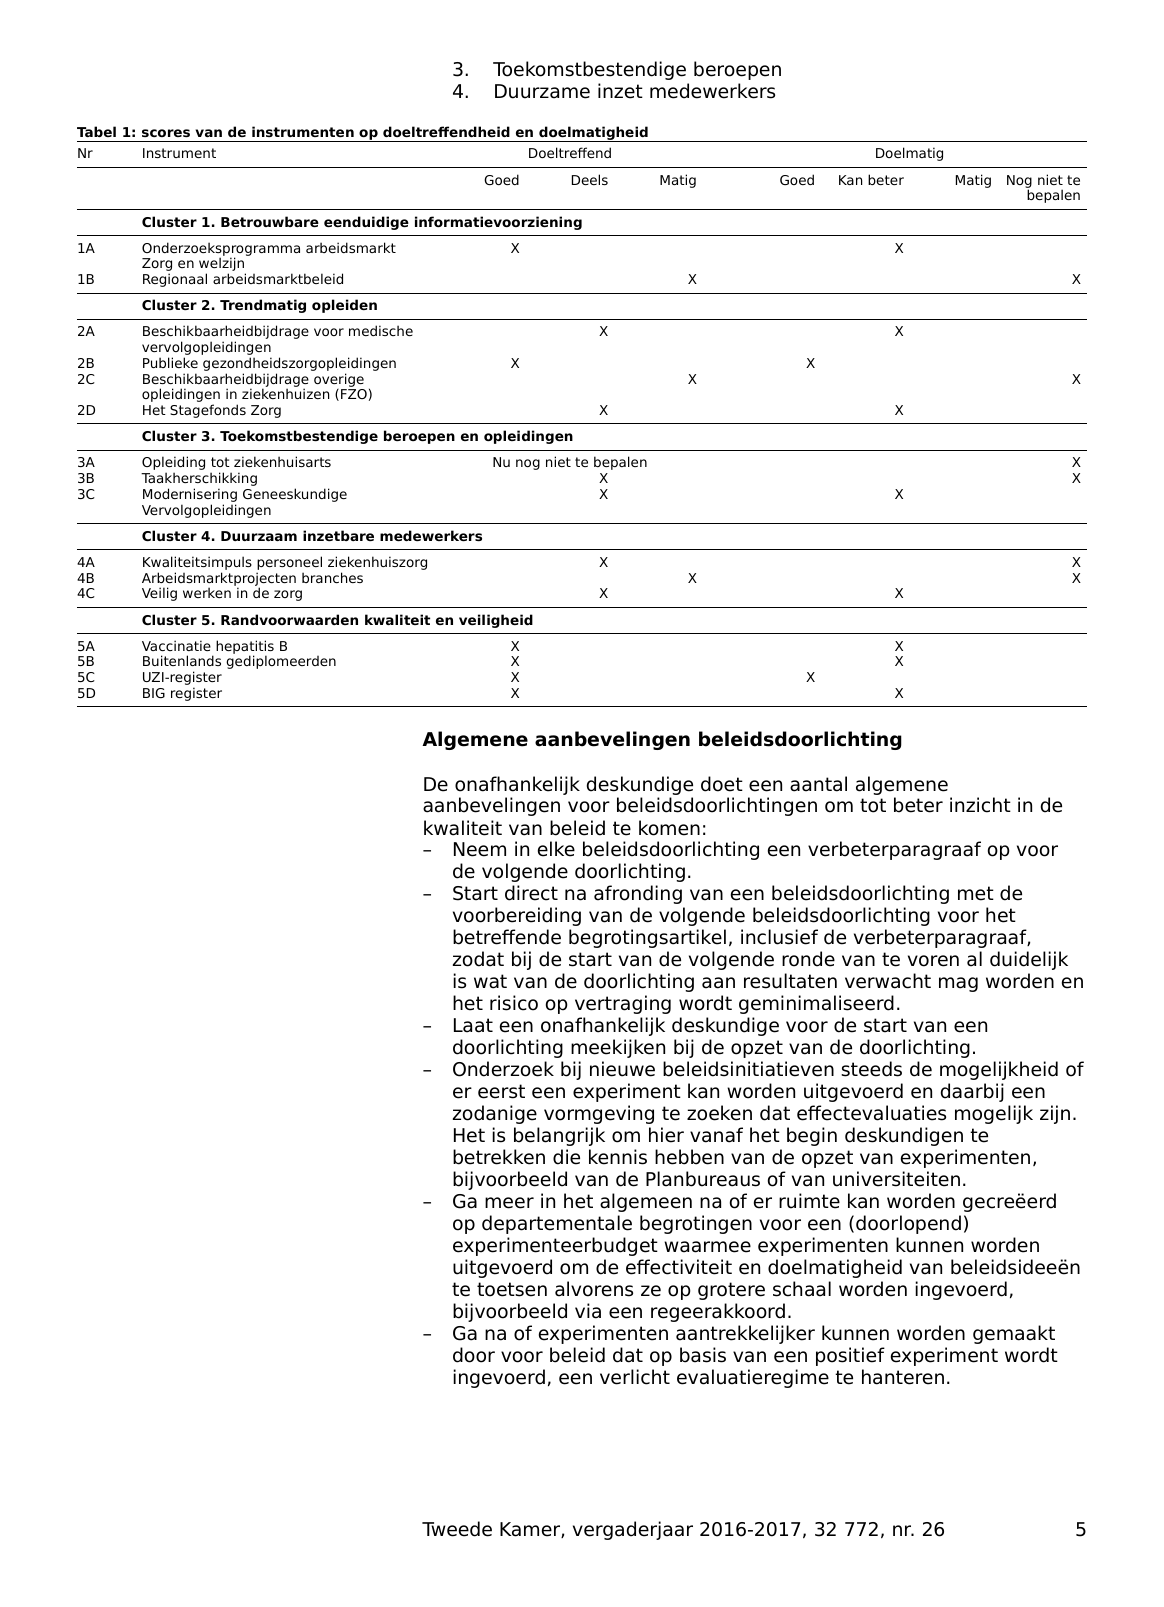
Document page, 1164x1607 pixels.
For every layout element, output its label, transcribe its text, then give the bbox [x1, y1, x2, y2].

table_cell [614, 403, 703, 423]
table_cell [437, 487, 526, 523]
table_cell [732, 570, 821, 586]
table_cell [998, 320, 1087, 356]
table_cell Kan beter [821, 168, 909, 209]
table_cell [703, 451, 732, 471]
table_cell X [998, 471, 1087, 487]
table_cell Matig [614, 168, 703, 209]
table_cell [437, 403, 526, 423]
table_cell Matig [909, 168, 998, 209]
text – Ga na of experimenten aantrekkelijker kunnen worden gemaakt door voor beleid dat op basis van een positief experiment wordt ingevoerd, een verlicht evaluatieregime te hanteren. [422, 1323, 1087, 1389]
table_cell [614, 634, 703, 654]
table_cell Doeltreffend [437, 142, 703, 167]
table_cell X [821, 686, 909, 706]
table_cell Beschikbaarheidbijdrage voor medische vervolgopleidingen [136, 320, 437, 356]
table_cell [614, 471, 703, 487]
table_header Tabel 1: scores van de instrumenten op doeltreffendheid en doelmatigheid [77, 125, 1087, 141]
table_cell [732, 451, 821, 471]
table_cell [909, 550, 998, 570]
table_cell 4A [77, 550, 136, 570]
text – Neem in elke beleidsdoorlichting een verbeterparagraaf op voor de volgende doorlichting. [422, 839, 1087, 883]
table_cell [821, 356, 909, 371]
table_cell X [821, 634, 909, 654]
table_cell [732, 586, 821, 607]
table_cell X [526, 403, 614, 423]
table_cell X [998, 550, 1087, 570]
table_cell [526, 670, 614, 686]
table_cell [732, 320, 821, 356]
subtitle Algemene aanbevelingen beleidsdoorlichting [422, 729, 1087, 751]
table_cell [998, 487, 1087, 523]
table_cell [526, 686, 614, 706]
table_cell [703, 356, 732, 371]
table_cell [437, 570, 526, 586]
table_cell X [526, 550, 614, 570]
table_cell X [526, 471, 614, 487]
table_cell [437, 550, 526, 570]
table_cell [437, 586, 526, 607]
table_cell [909, 586, 998, 607]
table_cell X [998, 272, 1087, 292]
table_cell [703, 236, 732, 272]
table_cell [77, 524, 136, 549]
table_cell X [998, 371, 1087, 403]
table_cell [732, 403, 821, 423]
table_cell X [437, 654, 526, 670]
table_cell X [821, 654, 909, 670]
table_cell [614, 686, 703, 706]
table_cell Arbeidsmarktprojecten branches [136, 570, 437, 586]
table_cell [909, 670, 998, 686]
table_cell Vaccinatie hepatitis B [136, 634, 437, 654]
table_cell [614, 356, 703, 371]
table_cell [909, 320, 998, 356]
table_cell X [437, 356, 526, 371]
table_cell Cluster 5. Randvoorwaarden kwaliteit en veiligheid [136, 608, 1087, 633]
table_cell [732, 471, 821, 487]
table_cell [732, 272, 821, 292]
table_cell X [437, 670, 526, 686]
table_cell [703, 168, 732, 209]
table_cell [526, 272, 614, 292]
table_cell [821, 371, 909, 403]
table_cell [732, 371, 821, 403]
table_cell [909, 236, 998, 272]
table_cell Cluster 1. Betrouwbare eenduidige informatievoorziening [136, 210, 1087, 235]
table_cell [909, 570, 998, 586]
table_cell [732, 634, 821, 654]
table_cell [732, 550, 821, 570]
table_cell [909, 654, 998, 670]
table_cell [526, 570, 614, 586]
table_cell [998, 586, 1087, 607]
table_cell 4C [77, 586, 136, 607]
table_cell Instrument [136, 142, 437, 167]
table_cell [703, 471, 732, 487]
table_cell [909, 634, 998, 654]
table_cell X [821, 586, 909, 607]
table_cell [998, 686, 1087, 706]
table_cell [614, 236, 703, 272]
table_cell Nog niet te bepalen [998, 168, 1087, 209]
table_cell [909, 403, 998, 423]
text 3. Toekomstbestendige beroepen [452, 59, 1087, 81]
table_cell Kwaliteitsimpuls personeel ziekenhuiszorg [136, 550, 437, 570]
table_cell Nr [77, 142, 136, 167]
table_cell BIG register [136, 686, 437, 706]
table_cell Onderzoeksprogramma arbeidsmarkt Zorg en welzijn [136, 236, 437, 272]
table_cell [526, 634, 614, 654]
table_cell [614, 670, 703, 686]
table_cell [732, 654, 821, 670]
table_cell [909, 471, 998, 487]
table_cell [77, 210, 136, 235]
table_cell Nu nog niet te bepalen [437, 451, 703, 471]
table_cell Taakherschikking [136, 471, 437, 487]
table_cell [909, 356, 998, 371]
table_cell [437, 272, 526, 292]
table_cell [526, 236, 614, 272]
table_cell [77, 294, 136, 318]
table_cell Doelmatig [732, 142, 1087, 167]
table_cell [437, 471, 526, 487]
table_cell Goed [732, 168, 821, 209]
table_cell [821, 272, 909, 292]
table_cell [703, 586, 732, 607]
text – Onderzoek bij nieuwe beleidsinitiatieven steeds de mogelijkheid of er eerst een experiment kan worden uitgevoerd en daarbij een zodanige vormgeving te zoeken dat effectevaluaties mogelijk zijn. Het is belangrijk om hier vanaf het begin deskundigen te betrekken die kennis hebben van de opzet van experimenten, bijvoorbeeld van de Planbureaus of van universiteiten. [422, 1059, 1087, 1191]
table_cell X [998, 570, 1087, 586]
table_cell [526, 654, 614, 670]
table_cell [998, 236, 1087, 272]
table_cell X [614, 570, 703, 586]
table_cell [909, 487, 998, 523]
table_cell X [437, 634, 526, 654]
table_cell [821, 550, 909, 570]
table_cell 5D [77, 686, 136, 706]
table_cell 2B [77, 356, 136, 371]
table_cell Cluster 3. Toekomstbestendige beroepen en opleidingen [136, 424, 1087, 449]
table_cell [703, 320, 732, 356]
table_cell [998, 403, 1087, 423]
table_cell [821, 570, 909, 586]
table_cell Goed [437, 168, 526, 209]
table_cell [909, 272, 998, 292]
table_cell 5A [77, 634, 136, 654]
table_cell Veilig werken in de zorg [136, 586, 437, 607]
table_cell Modernisering Geneeskundige Vervolgopleidingen [136, 487, 437, 523]
table_cell [732, 487, 821, 523]
table_cell [821, 471, 909, 487]
text – Ga meer in het algemeen na of er ruimte kan worden gecreëerd op departementale begrotingen voor een (doorlopend) experimenteerbudget waarmee experimenten kunnen worden uitgevoerd om de effectiviteit en doelmatigheid van beleidsideeën te toetsen alvorens ze op grotere schaal worden ingevoerd, bijvoorbeeld via een regeerakkoord. [422, 1191, 1087, 1323]
table_cell [998, 654, 1087, 670]
table_cell [909, 686, 998, 706]
table_cell Regionaal arbeidsmarktbeleid [136, 272, 437, 292]
table_cell [703, 403, 732, 423]
table_cell X [614, 371, 703, 403]
table_cell [703, 487, 732, 523]
table_cell [703, 550, 732, 570]
text – Laat een onafhankelijk deskundige voor de start van een doorlichting meekijken bij de opzet van de doorlichting. [422, 1015, 1087, 1059]
table_cell [703, 686, 732, 706]
table_cell X [437, 686, 526, 706]
table_cell X [732, 670, 821, 686]
table_cell [909, 371, 998, 403]
table_cell Deels [526, 168, 614, 209]
table_cell [614, 586, 703, 607]
table_cell [77, 424, 136, 449]
table_cell [526, 371, 614, 403]
table_cell [732, 686, 821, 706]
table_cell Het Stagefonds Zorg [136, 403, 437, 423]
table_cell [614, 320, 703, 356]
table_cell Buitenlands gediplomeerden [136, 654, 437, 670]
table_cell UZI-register [136, 670, 437, 686]
table_cell [998, 634, 1087, 654]
table_cell 2C [77, 371, 136, 403]
table_cell X [526, 487, 614, 523]
table_cell [998, 670, 1087, 686]
table_cell [703, 654, 732, 670]
table_cell X [526, 586, 614, 607]
table_cell [703, 142, 732, 167]
table_cell [136, 168, 437, 209]
table_cell X [732, 356, 821, 371]
table_cell 2A [77, 320, 136, 356]
table_cell [703, 272, 732, 292]
table_cell [437, 320, 526, 356]
table_cell [821, 670, 909, 686]
table_cell 1B [77, 272, 136, 292]
text De onafhankelijk deskundige doet een aantal algemene aanbevelingen voor beleidsdoorlichtingen om tot beter inzicht in de kwaliteit van beleid te komen: [422, 773, 1087, 839]
table_cell Opleiding tot ziekenhuisarts [136, 451, 437, 471]
table_cell [77, 168, 136, 209]
table_cell [526, 356, 614, 371]
table_cell [998, 356, 1087, 371]
table_cell Beschikbaarheidbijdrage overige opleidingen in ziekenhuizen (FZO) [136, 371, 437, 403]
table_cell [703, 670, 732, 686]
table_cell X [998, 451, 1087, 471]
table_cell X [821, 236, 909, 272]
table_cell [703, 371, 732, 403]
table_cell Cluster 4. Duurzaam inzetbare medewerkers [136, 524, 1087, 549]
table_cell [437, 371, 526, 403]
table_cell X [437, 236, 526, 272]
table_cell [732, 236, 821, 272]
table_cell X [821, 403, 909, 423]
table_cell [909, 451, 998, 471]
table_cell [614, 550, 703, 570]
table_cell Publieke gezondheidszorgopleidingen [136, 356, 437, 371]
table_cell [821, 451, 909, 471]
table_cell 1A [77, 236, 136, 272]
table_cell [77, 608, 136, 633]
table_cell 4B [77, 570, 136, 586]
table_cell X [614, 272, 703, 292]
table_cell 3C [77, 487, 136, 523]
table_cell 5C [77, 670, 136, 686]
text 4. Duurzame inzet medewerkers [452, 81, 1087, 103]
table_cell [614, 487, 703, 523]
table_cell [703, 570, 732, 586]
table_cell 5B [77, 654, 136, 670]
table_cell [703, 634, 732, 654]
table_cell X [526, 320, 614, 356]
table_cell X [821, 320, 909, 356]
table_cell Cluster 2. Trendmatig opleiden [136, 294, 1087, 318]
text – Start direct na afronding van een beleidsdoorlichting met de voorbereiding van de volgende beleidsdoorlichting voor het betreffende begrotingsartikel, inclusief de verbeterparagraaf, zodat bij de start van de volgende ronde van te voren al duidelijk is wat van de doorlichting aan resultaten verwacht mag worden en het risico op vertraging wordt geminimaliseerd. [422, 883, 1087, 1015]
table_cell 2D [77, 403, 136, 423]
table_cell 3B [77, 471, 136, 487]
table_cell 3A [77, 451, 136, 471]
table_cell X [821, 487, 909, 523]
table_cell [614, 654, 703, 670]
